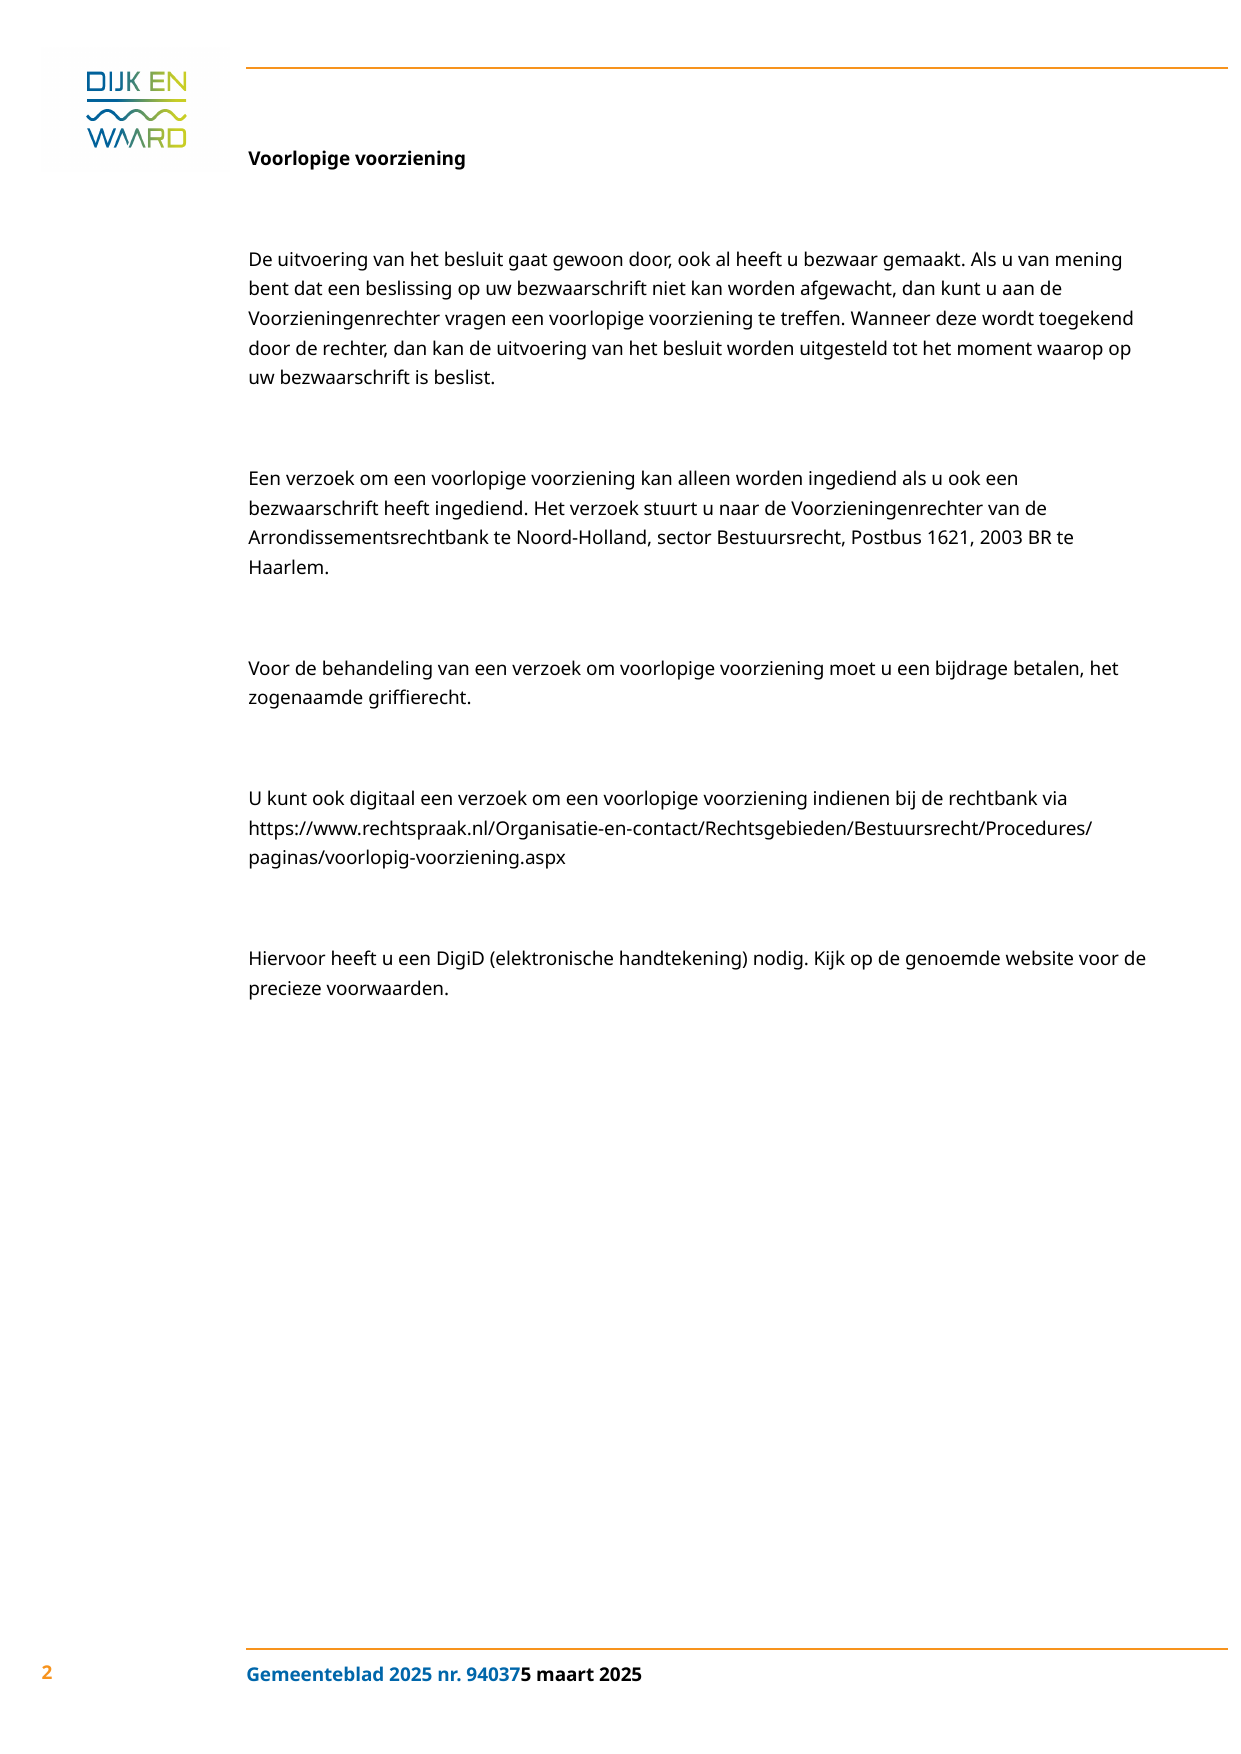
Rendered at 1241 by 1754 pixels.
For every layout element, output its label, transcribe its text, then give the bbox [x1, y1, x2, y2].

text Voorlopige voorziening [248, 145, 1152, 171]
text De uitvoering van het besluit gaat gewoon door, ook al heeft u bezwaar gemaakt. Als u van mening bent dat een beslissing op uw bezwaarschrift niet kan worden afgewacht, dan kunt u aan de Voorzieningenrechter vragen een voorlopige voorziening te treffen. Wanneer deze wordt toegekend door de rechter, dan kan de uitvoering van het besluit worden uitgesteld tot het moment waarop op uw bezwaarschrift is beslist. [248, 246, 1152, 390]
text Voor de behandeling van een verzoek om voorlopige voorziening moet u een bijdrage betalen, het zogenaamde griffierecht. [248, 655, 1152, 710]
text Een verzoek om een voorlopige voorziening kan alleen worden ingediend als u ook een bezwaarschrift heeft ingediend. Het verzoek stuurt u naar de Voorzieningenrechter van de Arrondissementsrechtbank te Noord-Holland, sector Bestuursrecht, Postbus 1621, 2003 BR te Haarlem. [248, 465, 1152, 580]
picture [41, 47, 231, 172]
text U kunt ook digitaal een verzoek om een voorlopige voorziening indienen bij de rechtbank via https://www.rechtspraak.nl/Organisatie-en-contact/Rechtsgebieden/Bestuursrecht/Procedures/paginas/voorlopig-voorziening.aspx [248, 785, 1152, 870]
text Hiervoor heeft u een DigiD (elektronische handtekening) nodig. Kijk op de genoemde website voor de precieze voorwaarden. [248, 945, 1152, 1001]
